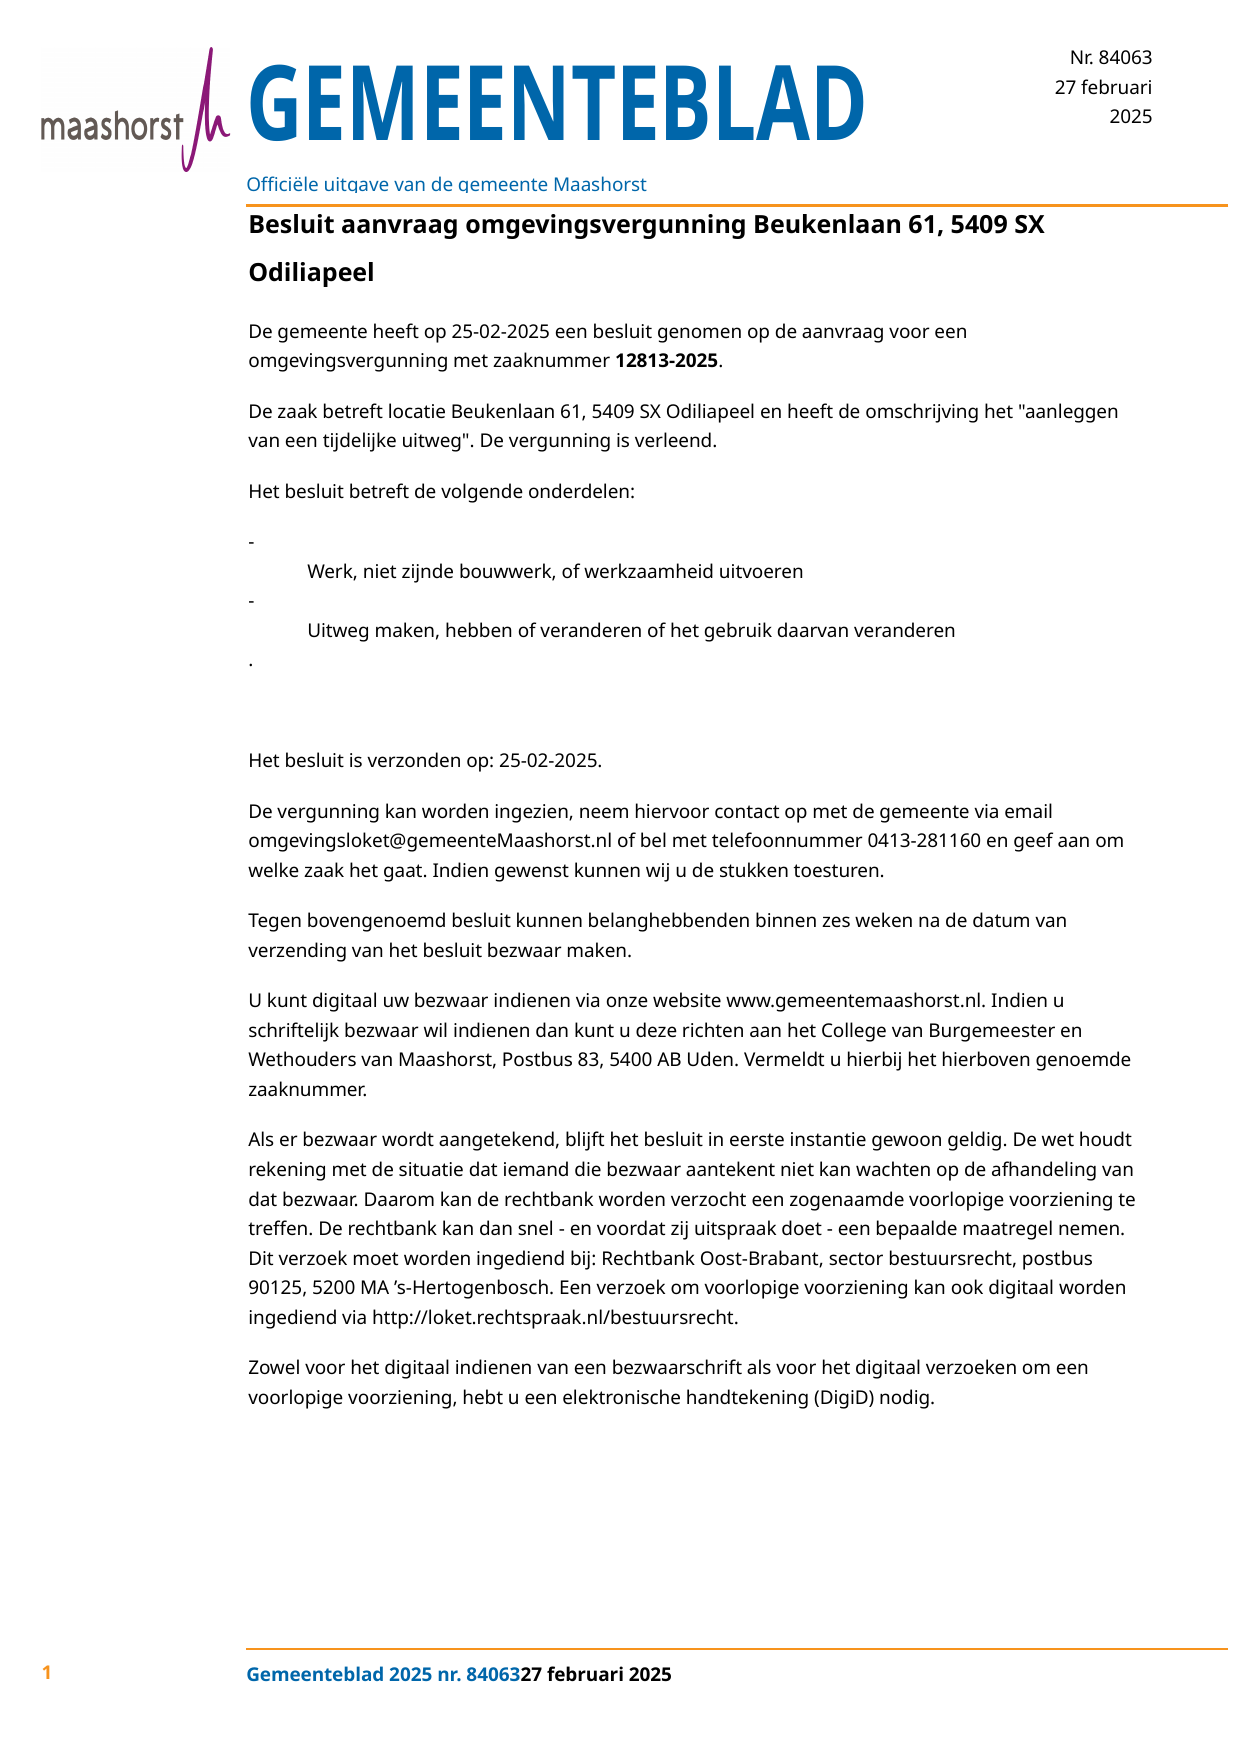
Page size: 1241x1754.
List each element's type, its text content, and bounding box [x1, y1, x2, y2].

text Besluit aanvraag omgevingsvergunning Beukenlaan 61, 5409 SX Odiliapeel [248, 207, 1152, 288]
text Zowel voor het digitaal indienen van een bezwaarschrift als voor het digitaal verzoeken om een voorlopige voorziening, hebt u een elektronische handtekening (DigiD) nodig. [248, 1354, 1152, 1410]
list Werk, niet zijnde bouwwerk, of werkzaamheid uitvoeren [248, 558, 1152, 584]
text . [248, 647, 1152, 672]
list Uitweg maken, hebben of veranderen of het gebruik daarvan veranderen [248, 617, 1152, 643]
text Het besluit betreft de volgende onderdelen: [248, 478, 1152, 504]
text Als er bezwaar wordt aangetekend, blijft het besluit in eerste instantie gewoon geldig. De wet houdt rekening met de situatie dat iemand die bezwaar aantekent niet kan wachten op de afhandeling van dat bezwaar. Daarom kan de rechtbank worden verzocht een zogenaamde voorlopige voorziening te treffen. De rechtbank kan dan snel - en voordat zij uitspraak doet - een bepaalde maatregel nemen. Dit verzoek moet worden ingediend bij: Rechtbank Oost-Brabant, sector bestuursrecht, postbus 90125, 5200 MA ’s-Hertogenbosch. Een verzoek om voorlopige voorziening kan ook digitaal worden ingediend via http://loket.rechtspraak.nl/bestuursrecht. [248, 1127, 1152, 1330]
text Tegen bovengenoemd besluit kunnen belanghebbenden binnen zes weken na de datum van verzending van het besluit bezwaar maken. [248, 907, 1152, 963]
picture [41, 47, 231, 172]
text Het besluit is verzonden op: 25-02-2025. [248, 747, 1152, 773]
text De zaak betreft locatie Beukenlaan 61, 5409 SX Odiliapeel en heeft de omschrijving het "aanleggen van een tijdelijke uitweg". De vergunning is verleend. [248, 398, 1152, 453]
text De gemeente heeft op 25-02-2025 een besluit genomen op de aanvraag voor een omgevingsvergunning met zaaknummer 12813-2025. [248, 318, 1152, 373]
text De vergunning kan worden ingezien, neem hiervoor contact op met de gemeente via email omgevingsloket@gemeenteMaashorst.nl of bel met telefoonnummer 0413-281160 en geef aan om welke zaak het gaat. Indien gewenst kunnen wij u de stukken toesturen. [248, 798, 1152, 883]
text U kunt digitaal uw bezwaar indienen via onze website www.gemeentemaashorst.nl. Indien u schriftelijk bezwaar wil indienen dan kunt u deze richten aan het College van Burgemeester en Wethouders van Maashorst, Postbus 83, 5400 AB Uden. Vermeldt u hierbij het hierboven genoemde zaaknummer. [248, 987, 1152, 1102]
